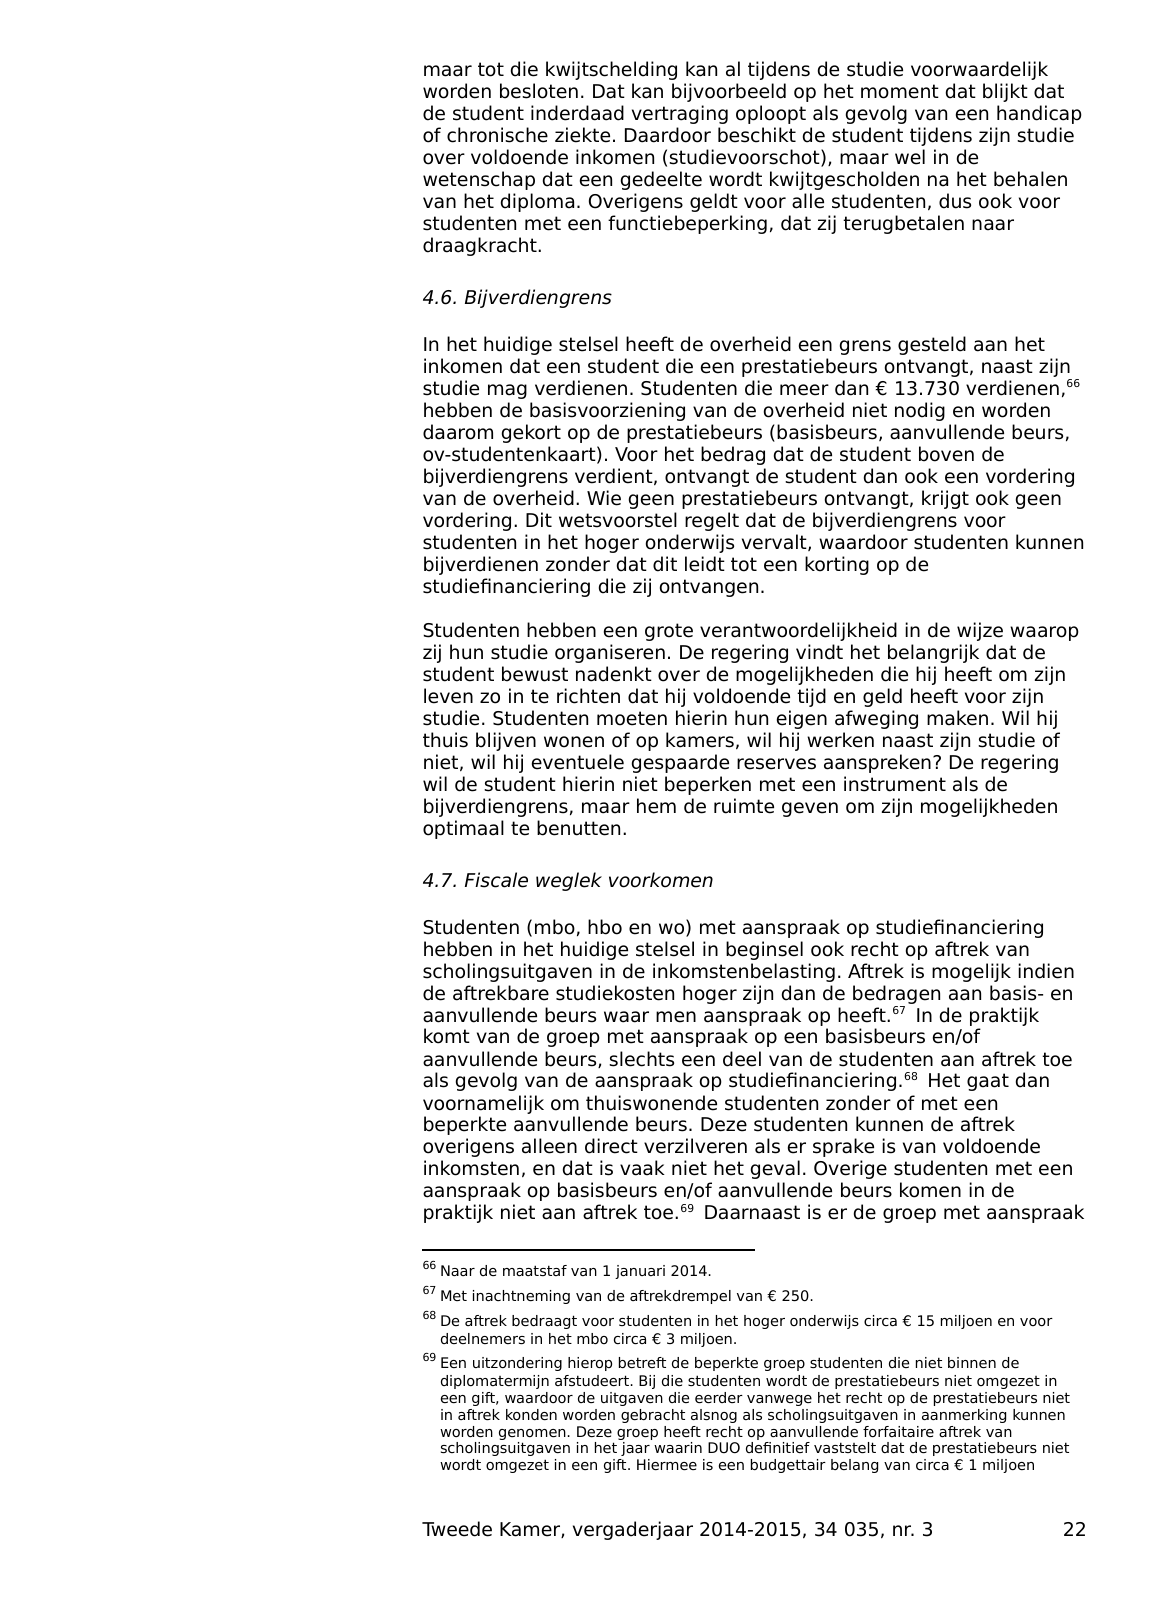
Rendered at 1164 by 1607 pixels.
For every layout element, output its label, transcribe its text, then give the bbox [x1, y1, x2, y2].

text De aftrek bedraagt voor studenten in het hoger onderwijs circa € 15 miljoen en voor deelnemers in het mbo circa € 3 miljoen. [422, 1309, 1087, 1348]
text Een uitzondering hierop betreft de beperkte groep studenten die niet binnen de diplomatermijn afstudeert. Bij die studenten wordt de prestatiebeurs niet omgezet in een gift, waardoor de uitgaven die eerder vanwege het recht op de prestatiebeurs niet in aftrek konden worden gebracht alsnog als scholingsuitgaven in aanmerking kunnen worden genomen. Deze groep heeft recht op aanvullende forfaitaire aftrek van scholingsuitgaven in het jaar waarin DUO definitief vaststelt dat de prestatiebeurs niet wordt omgezet in een gift. Hiermee is een budgettair belang van circa € 1 miljoen [422, 1351, 1087, 1474]
text In het huidige stelsel heeft de overheid een grens gesteld aan het inkomen dat een student die een prestatiebeurs ontvangt, naast zijn studie mag verdienen. Studenten die meer dan € 13.730 verdienen, hebben de basisvoorziening van de overheid niet nodig en worden daarom gekort op de prestatiebeurs (basisbeurs, aanvullende beurs, ov-studentenkaart). Voor het bedrag dat de student boven de bijverdiengrens verdient, ontvangt de student dan ook een vordering van de overheid. Wie geen prestatiebeurs ontvangt, krijgt ook geen vordering. Dit wetsvoorstel regelt dat de bijverdiengrens voor studenten in het hoger onderwijs vervalt, waardoor studenten kunnen bijverdienen zonder dat dit leidt tot een korting op de studiefinanciering die zij ontvangen. [422, 334, 1087, 598]
text maar tot die kwijtschelding kan al tijdens de studie voorwaardelijk worden besloten. Dat kan bijvoorbeeld op het moment dat blijkt dat de student inderdaad vertraging oploopt als gevolg van een handicap of chronische ziekte. Daardoor beschikt de student tijdens zijn studie over voldoende inkomen (studievoorschot), maar wel in de wetenschap dat een gedeelte wordt kwijtgescholden na het behalen van het diploma. Overigens geldt voor alle studenten, dus ook voor studenten met een functiebeperking, dat zij terugbetalen naar draagkracht. [422, 59, 1087, 257]
text Studenten hebben een grote verantwoordelijkheid in de wijze waarop zij hun studie organiseren. De regering vindt het belangrijk dat de student bewust nadenkt over de mogelijkheden die hij heeft om zijn leven zo in te richten dat hij voldoende tijd en geld heeft voor zijn studie. Studenten moeten hierin hun eigen afweging maken. Wil hij thuis blijven wonen of op kamers, wil hij werken naast zijn studie of niet, wil hij eventuele gespaarde reserves aanspreken? De regering wil de student hierin niet beperken met een instrument als de bijverdiengrens, maar hem de ruimte geven om zijn mogelijkheden optimaal te benutten. [422, 620, 1087, 839]
text Met inachtneming van de aftrekdrempel van € 250. [422, 1284, 1087, 1306]
subtitle 4.7. Fiscale weglek voorkomen [422, 869, 1087, 892]
text Naar de maatstaf van 1 januari 2014. [422, 1259, 1087, 1281]
text Studenten (mbo, hbo en wo) met aanspraak op studiefinanciering hebben in het huidige stelsel in beginsel ook recht op aftrek van scholingsuitgaven in de inkomstenbelasting. Aftrek is mogelijk indien de aftrekbare studiekosten hoger zijn dan de bedragen aan basis- en aanvullende beurs waar men aanspraak op heeft. In de praktijk komt van de groep met aanspraak op een basisbeurs en/of aanvullende beurs, slechts een deel van de studenten aan aftrek toe als gevolg van de aanspraak op studiefinanciering. Het gaat dan voornamelijk om thuiswonende studenten zonder of met een beperkte aanvullende beurs. Deze studenten kunnen de aftrek overigens alleen direct verzilveren als er sprake is van voldoende inkomsten, en dat is vaak niet het geval. Overige studenten met een aanspraak op basisbeurs en/of aanvullende beurs komen in de praktijk niet aan aftrek toe. Daarnaast is er de groep met aanspraak [422, 917, 1087, 1224]
subtitle 4.6. Bijverdiengrens [422, 287, 1087, 309]
